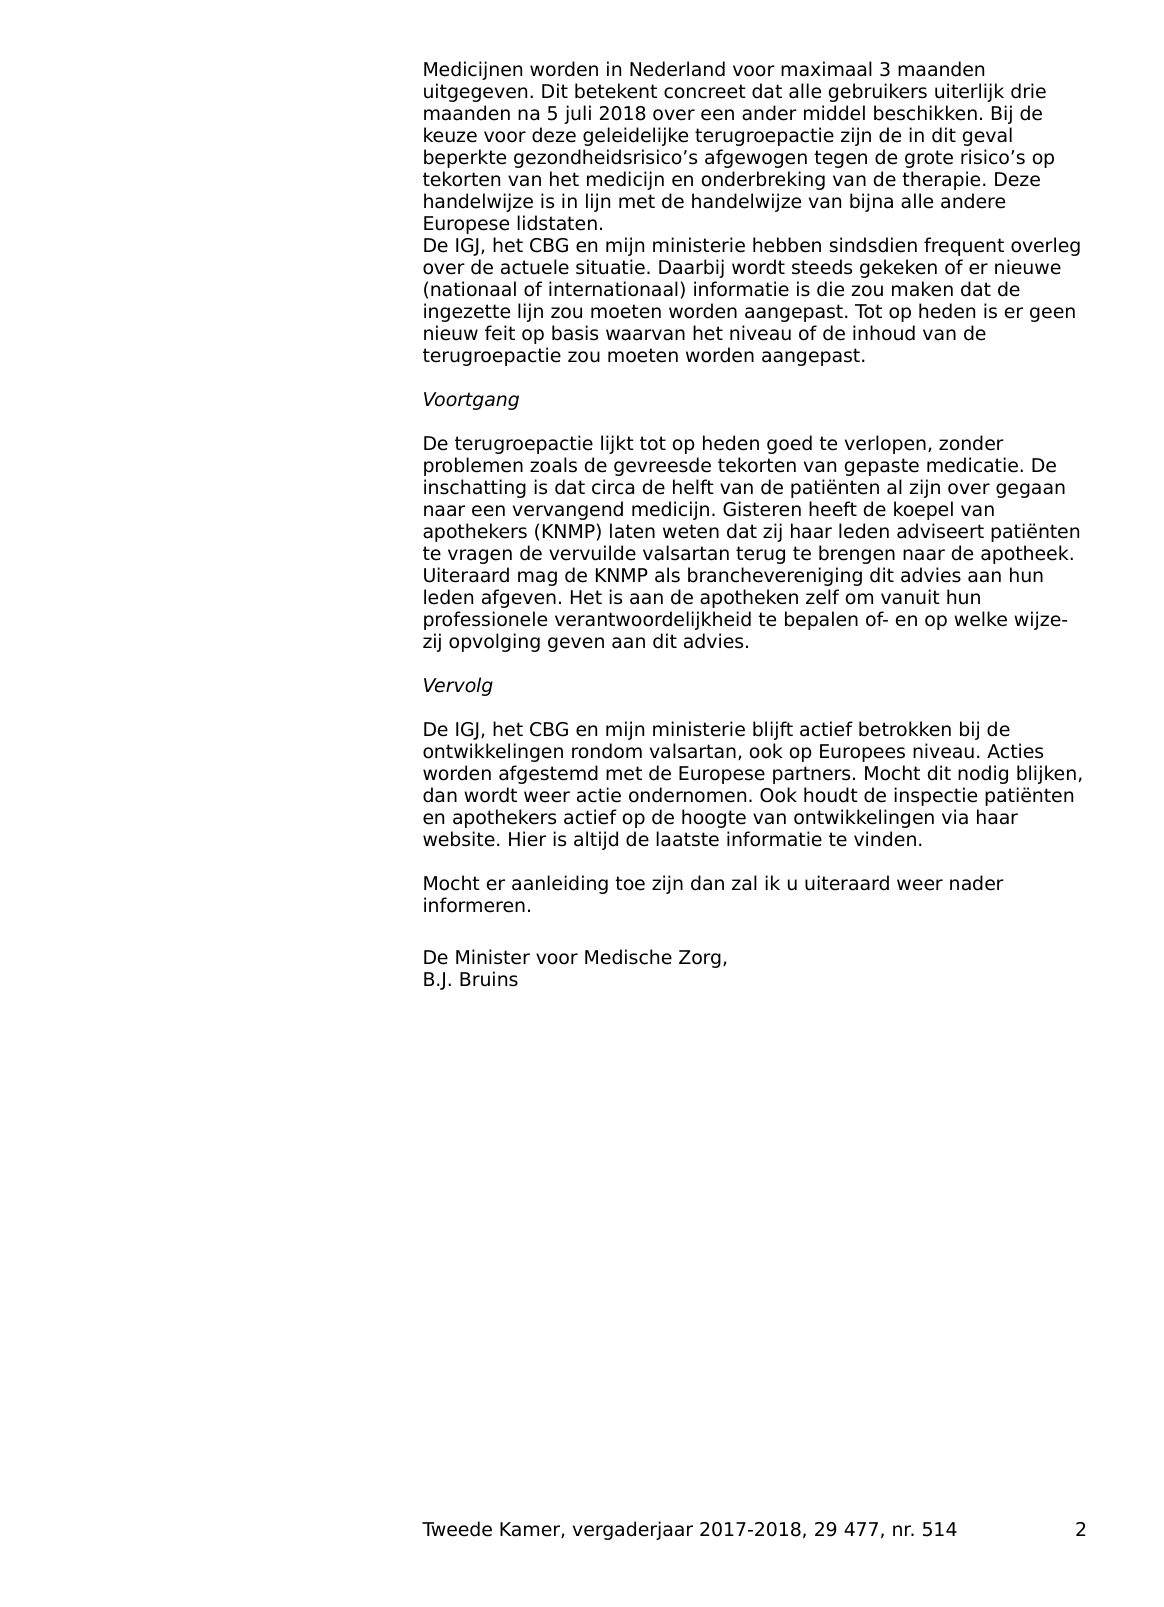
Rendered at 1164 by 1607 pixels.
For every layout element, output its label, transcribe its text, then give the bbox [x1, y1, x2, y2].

subtitle Voortgang [422, 389, 1087, 411]
text De terugroepactie lijkt tot op heden goed te verlopen, zonder problemen zoals de gevreesde tekorten van gepaste medicatie. De inschatting is dat circa de helft van de patiënten al zijn over gegaan naar een vervangend medicijn. Gisteren heeft de koepel van apothekers (KNMP) laten weten dat zij haar leden adviseert patiënten te vragen de vervuilde valsartan terug te brengen naar de apotheek. Uiteraard mag de KNMP als branchevereniging dit advies aan hun leden afgeven. Het is aan de apotheken zelf om vanuit hun professionele verantwoordelijkheid te bepalen of- en op welke wijze- zij opvolging geven aan dit advies. [422, 433, 1087, 653]
text Medicijnen worden in Nederland voor maximaal 3 maanden uitgegeven. Dit betekent concreet dat alle gebruikers uiterlijk drie maanden na 5 juli 2018 over een ander middel beschikken. Bij de keuze voor deze geleidelijke terugroepactie zijn de in dit geval beperkte gezondheidsrisico’s afgewogen tegen de grote risico’s op tekorten van het medicijn en onderbreking van de therapie. Deze handelwijze is in lijn met de handelwijze van bijna alle andere Europese lidstaten. [422, 59, 1087, 235]
text De Minister voor Medische Zorg, B.J. Bruins [422, 947, 1087, 991]
text De IGJ, het CBG en mijn ministerie hebben sindsdien frequent overleg over de actuele situatie. Daarbij wordt steeds gekeken of er nieuwe (nationaal of internationaal) informatie is die zou maken dat de ingezette lijn zou moeten worden aangepast. Tot op heden is er geen nieuw feit op basis waarvan het niveau of de inhoud van de terugroepactie zou moeten worden aangepast. [422, 235, 1087, 367]
subtitle Vervolg [422, 675, 1087, 697]
text De IGJ, het CBG en mijn ministerie blijft actief betrokken bij de ontwikkelingen rondom valsartan, ook op Europees niveau. Acties worden afgestemd met de Europese partners. Mocht dit nodig blijken, dan wordt weer actie ondernomen. Ook houdt de inspectie patiënten en apothekers actief op de hoogte van ontwikkelingen via haar website. Hier is altijd de laatste informatie te vinden. [422, 719, 1087, 851]
text Mocht er aanleiding toe zijn dan zal ik u uiteraard weer nader informeren. [422, 873, 1087, 917]
